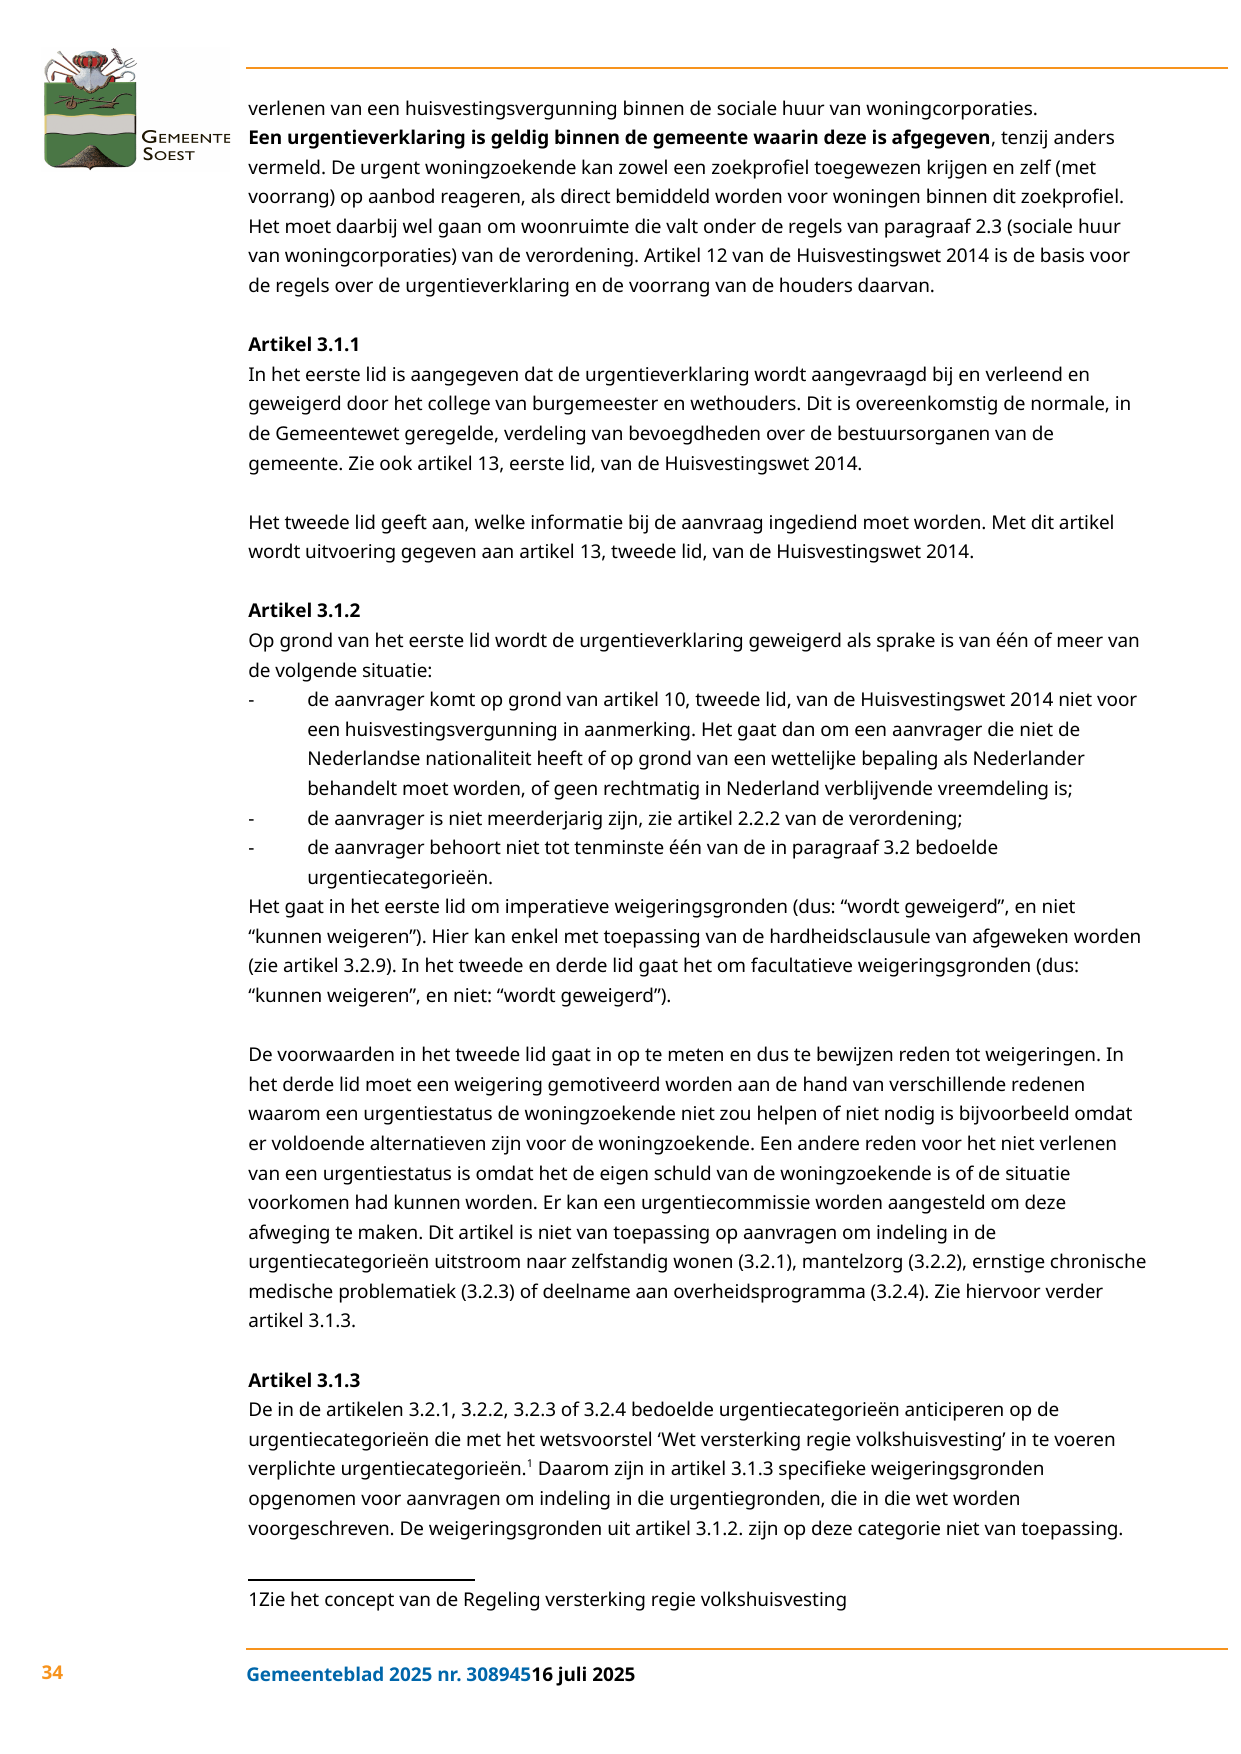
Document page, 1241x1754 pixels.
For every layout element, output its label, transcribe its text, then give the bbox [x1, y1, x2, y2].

text Artikel 3.1.2 [248, 598, 1152, 623]
text Zie het concept van de Regeling versterking regie volkshuisvesting [248, 1586, 1152, 1612]
picture [41, 47, 231, 172]
text Op grond van het eerste lid wordt de urgentieverklaring geweigerd als sprake is van één of meer van de volgende situatie: [248, 627, 1152, 683]
list de aanvrager komt op grond van artikel 10, tweede lid, van de Huisvestingswet 2014 niet voor een huisvestingsvergunning in aanmerking. Het gaat dan om een aanvrager die niet de Nederlandse nationaliteit heeft of op grond van een wettelijke bepaling als Nederlander behandelt moet worden, of geen rechtmatig in Nederland verblijvende vreemdeling is; [248, 686, 1152, 801]
text Het tweede lid geeft aan, welke informatie bij de aanvraag ingediend moet worden. Met dit artikel wordt uitvoering gegeven aan artikel 13, tweede lid, van de Huisvestingswet 2014. [248, 509, 1152, 564]
text Een urgentieverklaring is geldig binnen de gemeente waarin deze is afgegeven, tenzij anders vermeld. De urgent woningzoekende kan zowel een zoekprofiel toegewezen krijgen en zelf (met voorrang) op aanbod reageren, als direct bemiddeld worden voor woningen binnen dit zoekprofiel. Het moet daarbij wel gaan om woonruimte die valt onder de regels van paragraaf 2.3 (sociale huur van woningcorporaties) van de verordening. Artikel 12 van de Huisvestingswet 2014 is de basis voor de regels over de urgentieverklaring en de voorrang van de houders daarvan. [248, 124, 1152, 298]
text De in de artikelen 3.2.1, 3.2.2, 3.2.3 of 3.2.4 bedoelde urgentiecategorieën anticiperen op de urgentiecategorieën die met het wetsvoorstel ‘Wet versterking regie volkshuisvesting’ in te voeren verplichte urgentiecategorieën. Daarom zijn in artikel 3.1.3 specifieke weigeringsgronden opgenomen voor aanvragen om indeling in die urgentiegronden, die in die wet worden voorgeschreven. De weigeringsgronden uit artikel 3.1.2. zijn op deze categorie niet van toepassing. [248, 1396, 1152, 1541]
text In het eerste lid is aangegeven dat de urgentieverklaring wordt aangevraagd bij en verleend en geweigerd door het college van burgemeester en wethouders. Dit is overeenkomstig de normale, in de Gemeentewet geregelde, verdeling van bevoegdheden over de bestuursorganen van de gemeente. Zie ook artikel 13, eerste lid, van de Huisvestingswet 2014. [248, 361, 1152, 476]
text Het gaat in het eerste lid om imperatieve weigeringsgronden (dus: “wordt geweigerd”, en niet “kunnen weigeren”). Hier kan enkel met toepassing van de hardheidsclausule van afgeweken worden (zie artikel 3.2.9). In het tweede en derde lid gaat het om facultatieve weigeringsgronden (dus: “kunnen weigeren”, en niet: “wordt geweigerd”). [248, 893, 1152, 1008]
list de aanvrager is niet meerderjarig zijn, zie artikel 2.2.2 van de verordening; [248, 805, 1152, 831]
list de aanvrager behoort niet tot tenminste één van de in paragraaf 3.2 bedoelde urgentiecategorieën. [248, 834, 1152, 890]
text Artikel 3.1.1 [248, 331, 1152, 357]
text Artikel 3.1.3 [248, 1367, 1152, 1393]
text verlenen van een huisvestingsvergunning binnen de sociale huur van woningcorporaties. [248, 95, 1152, 121]
text De voorwaarden in het tweede lid gaat in op te meten en dus te bewijzen reden tot weigeringen. In het derde lid moet een weigering gemotiveerd worden aan de hand van verschillende redenen waarom een urgentiestatus de woningzoekende niet zou helpen of niet nodig is bijvoorbeeld omdat er voldoende alternatieven zijn voor de woningzoekende. Een andere reden voor het niet verlenen van een urgentiestatus is omdat het de eigen schuld van de woningzoekende is of de situatie voorkomen had kunnen worden. Er kan een urgentiecommissie worden aangesteld om deze afweging te maken. Dit artikel is niet van toepassing op aanvragen om indeling in de urgentiecategorieën uitstroom naar zelfstandig wonen (3.2.1), mantelzorg (3.2.2), ernstige chronische medische problematiek (3.2.3) of deelname aan overheidsprogramma (3.2.4). Zie hiervoor verder artikel 3.1.3. [248, 1041, 1152, 1333]
